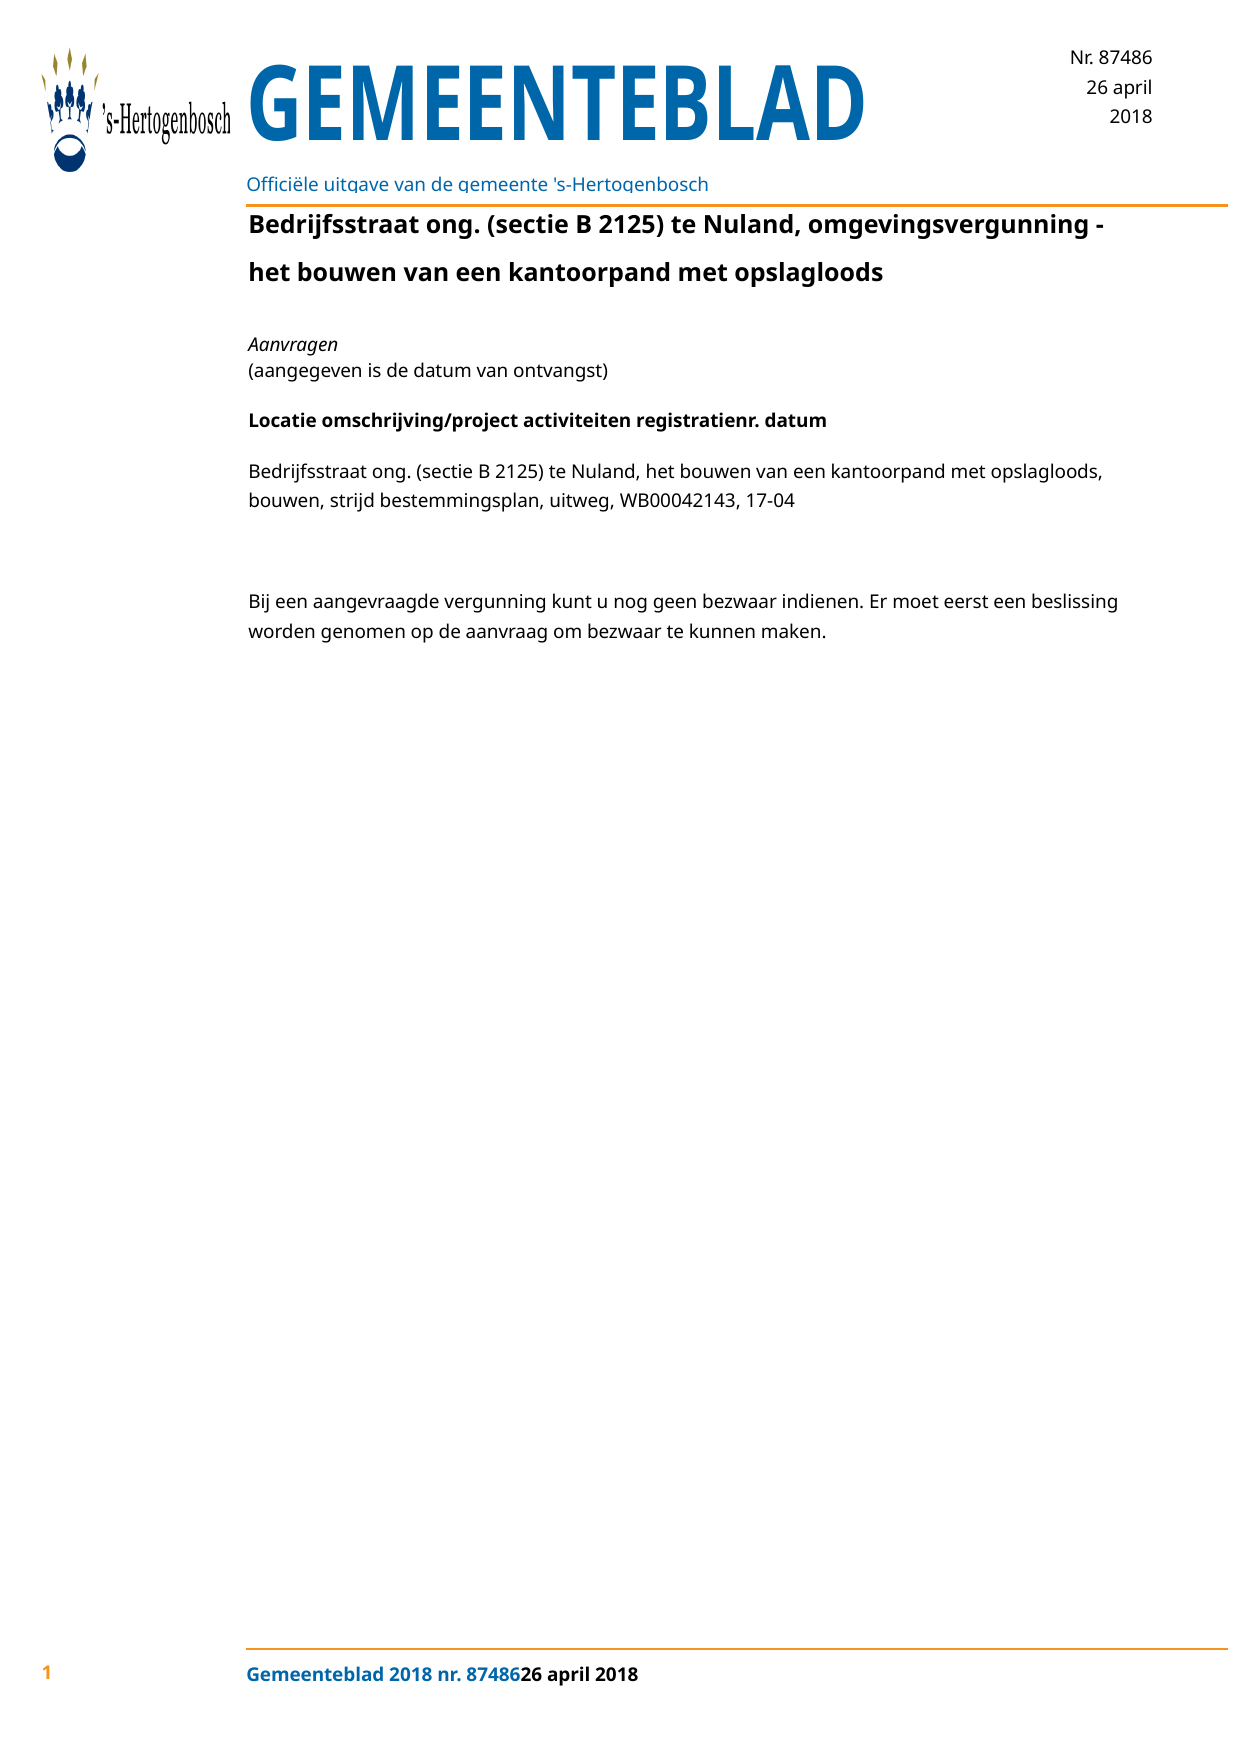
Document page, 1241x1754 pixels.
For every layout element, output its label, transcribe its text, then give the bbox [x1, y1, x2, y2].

text Aanvragen [248, 331, 1152, 357]
picture [41, 47, 231, 172]
text Bedrijfsstraat ong. (sectie B 2125) te Nuland, omgevingsvergunning - het bouwen van een kantoorpand met opslagloods [248, 207, 1152, 288]
text Bedrijfsstraat ong. (sectie B 2125) te Nuland, het bouwen van een kantoorpand met opslagloods, bouwen, strijd bestemmingsplan, uitweg, WB00042143, 17-04 [248, 458, 1152, 513]
text Bij een aangevraagde vergunning kunt u nog geen bezwaar indienen. Er moet eerst een beslissing worden genomen op de aanvraag om bezwaar te kunnen maken. [248, 588, 1152, 644]
text (aangegeven is de datum van ontvangst) [248, 357, 1152, 383]
text Locatie omschrijving/project activiteiten registratienr. datum [248, 408, 1152, 433]
